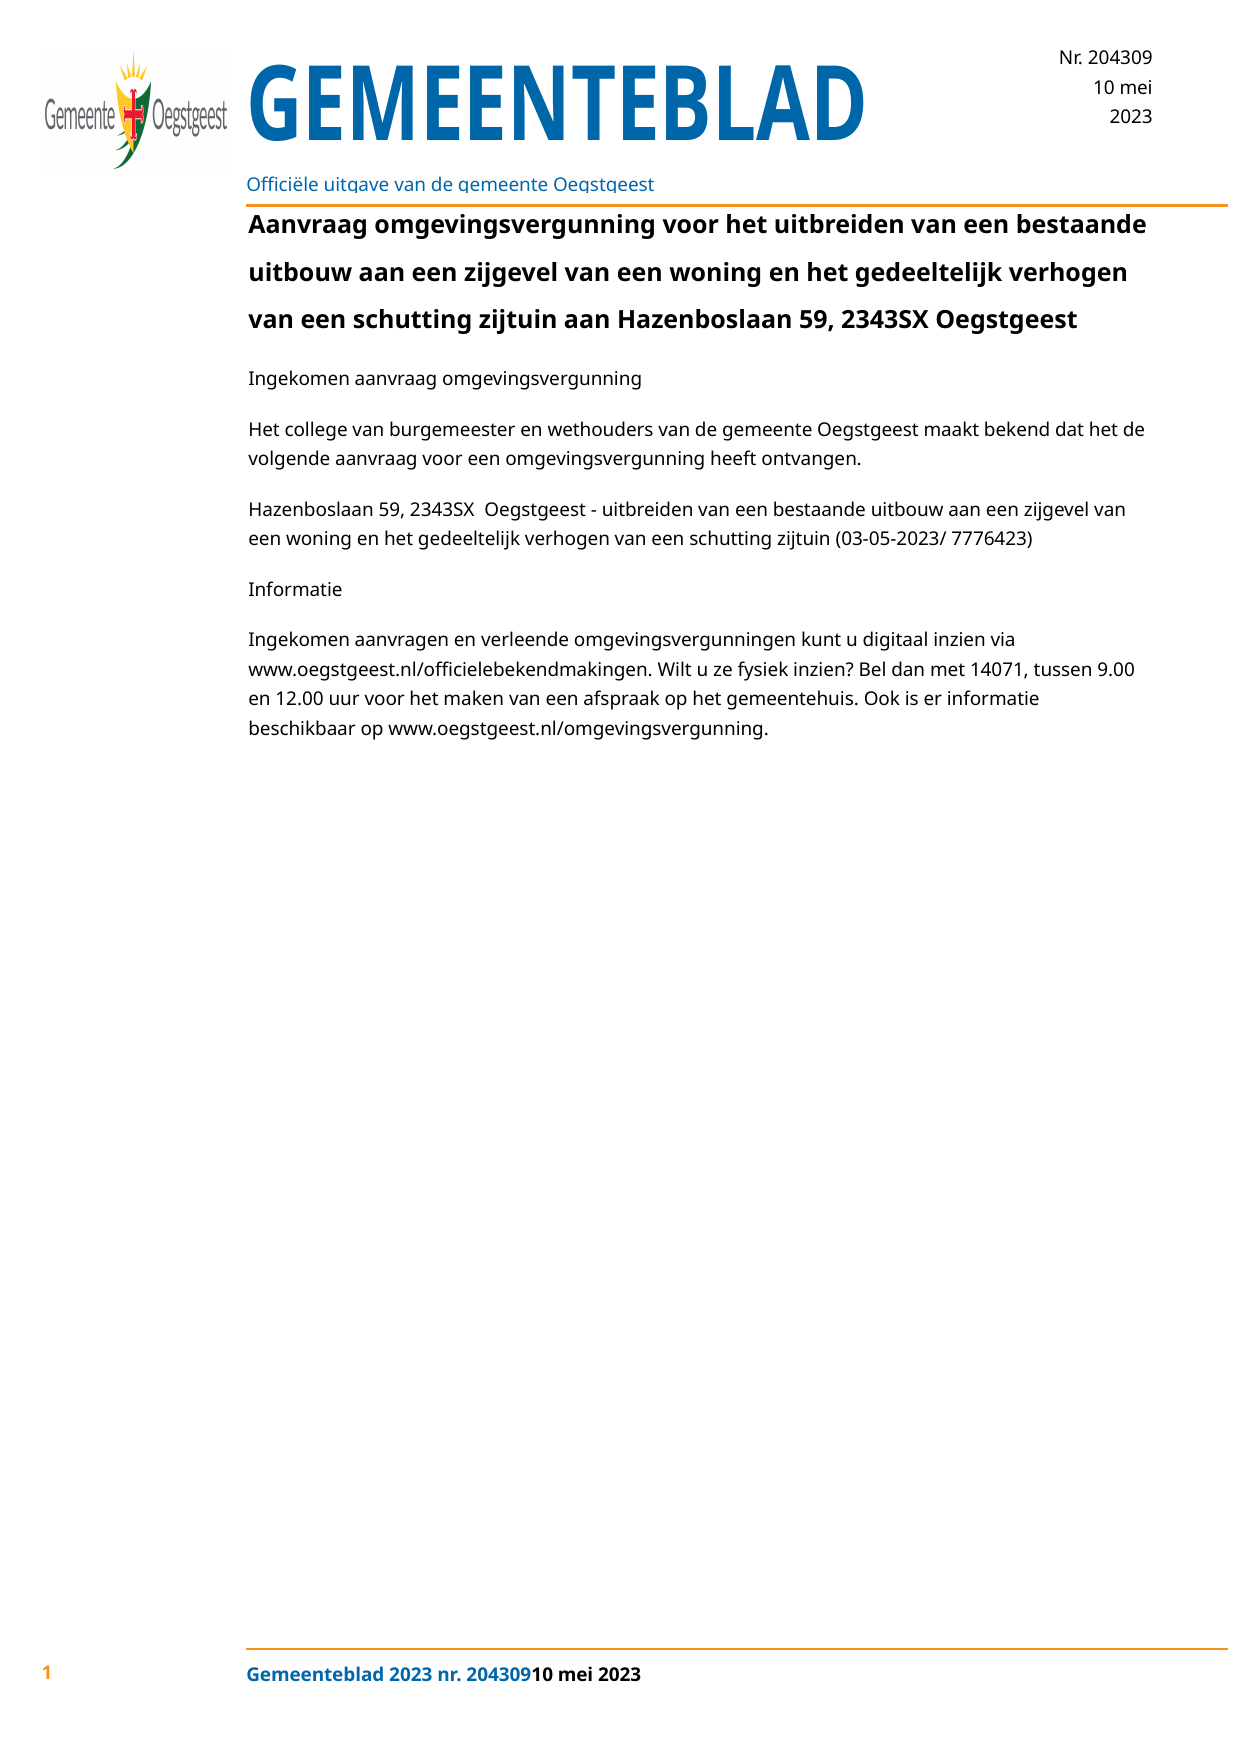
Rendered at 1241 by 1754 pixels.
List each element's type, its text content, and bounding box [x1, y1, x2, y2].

text Hazenboslaan 59, 2343SX Oegstgeest - uitbreiden van een bestaande uitbouw aan een zijgevel van een woning en het gedeeltelijk verhogen van een schutting zijtuin (03-05-2023/ 7776423) [248, 496, 1152, 551]
text Ingekomen aanvragen en verleende omgevingsvergunningen kunt u digitaal inzien via www.oegstgeest.nl/officielebekendmakingen. Wilt u ze fysiek inzien? Bel dan met 14071, tussen 9.00 en 12.00 uur voor het maken van een afspraak op het gemeentehuis. Ook is er informatie beschikbaar op www.oegstgeest.nl/omgevingsvergunning. [248, 626, 1152, 741]
text Aanvraag omgevingsvergunning voor het uitbreiden van een bestaande uitbouw aan een zijgevel van een woning en het gedeeltelijk verhogen van een schutting zijtuin aan Hazenboslaan 59, 2343SX Oegstgeest [248, 207, 1152, 336]
picture [41, 47, 231, 172]
text Ingekomen aanvraag omgevingsvergunning [248, 366, 1152, 391]
text Informatie [248, 576, 1152, 602]
text Het college van burgemeester en wethouders van de gemeente Oegstgeest maakt bekend dat het de volgende aanvraag voor een omgevingsvergunning heeft ontvangen. [248, 416, 1152, 471]
